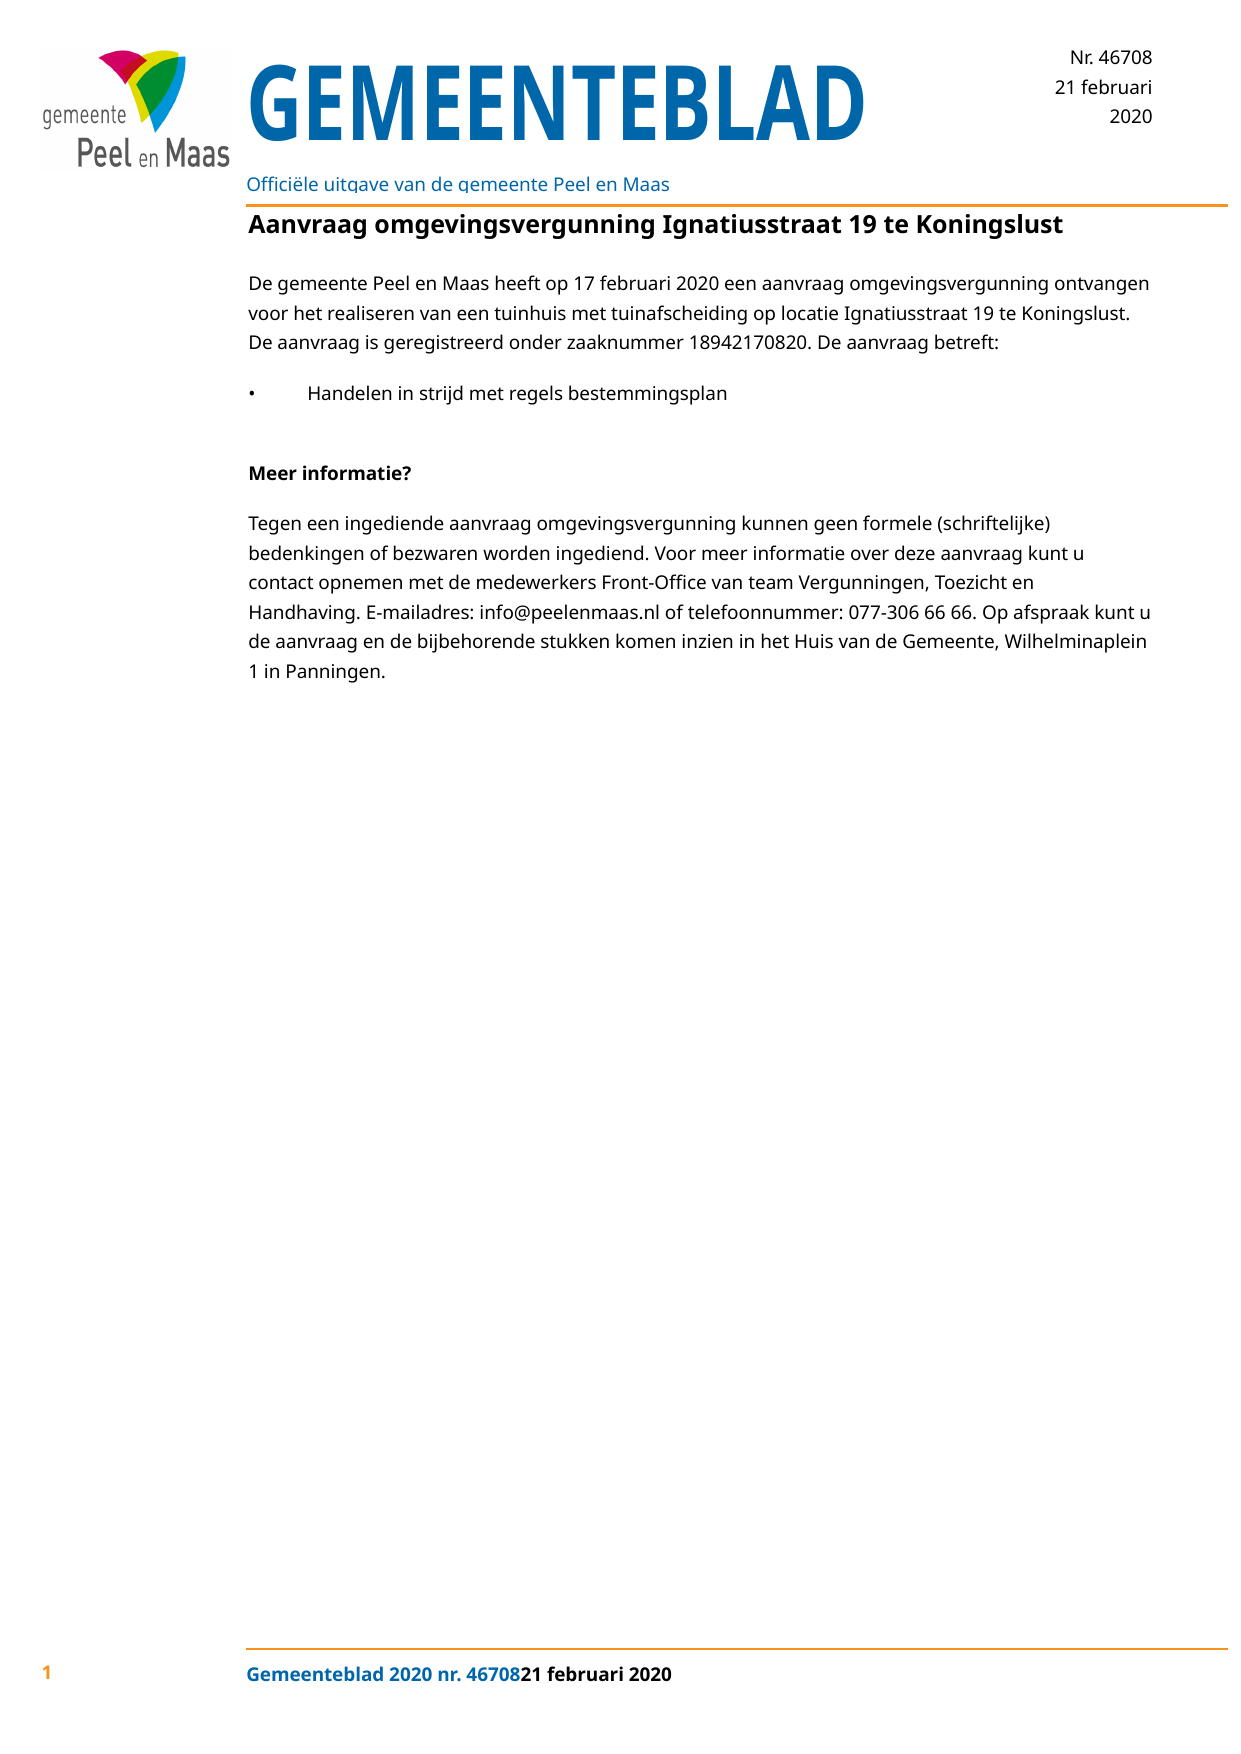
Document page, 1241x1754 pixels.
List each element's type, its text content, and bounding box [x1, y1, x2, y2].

text Tegen een ingediende aanvraag omgevingsvergunning kunnen geen formele (schriftelijke) bedenkingen of bezwaren worden ingediend. Voor meer informatie over deze aanvraag kunt u contact opnemen met de medewerkers Front-Office van team Vergunningen, Toezicht en Handhaving. E-mailadres: info@peelenmaas.nl of telefoonnummer: 077-306 66 66. Op afspraak kunt u de aanvraag en de bijbehorende stukken komen inzien in het Huis van de Gemeente, Wilhelminaplein 1 in Panningen. [248, 510, 1152, 684]
text De gemeente Peel en Maas heeft op 17 februari 2020 een aanvraag omgevingsvergunning ontvangen voor het realiseren van een tuinhuis met tuinafscheiding op locatie Ignatiusstraat 19 te Koningslust. De aanvraag is geregistreerd onder zaaknummer 18942170820. De aanvraag betreft: [248, 270, 1152, 355]
list Handelen in strijd met regels bestemmingsplan [248, 380, 1152, 406]
text Meer informatie? [248, 460, 1152, 486]
picture [41, 47, 231, 172]
text Aanvraag omgevingsvergunning Ignatiusstraat 19 te Koningslust [248, 207, 1152, 241]
